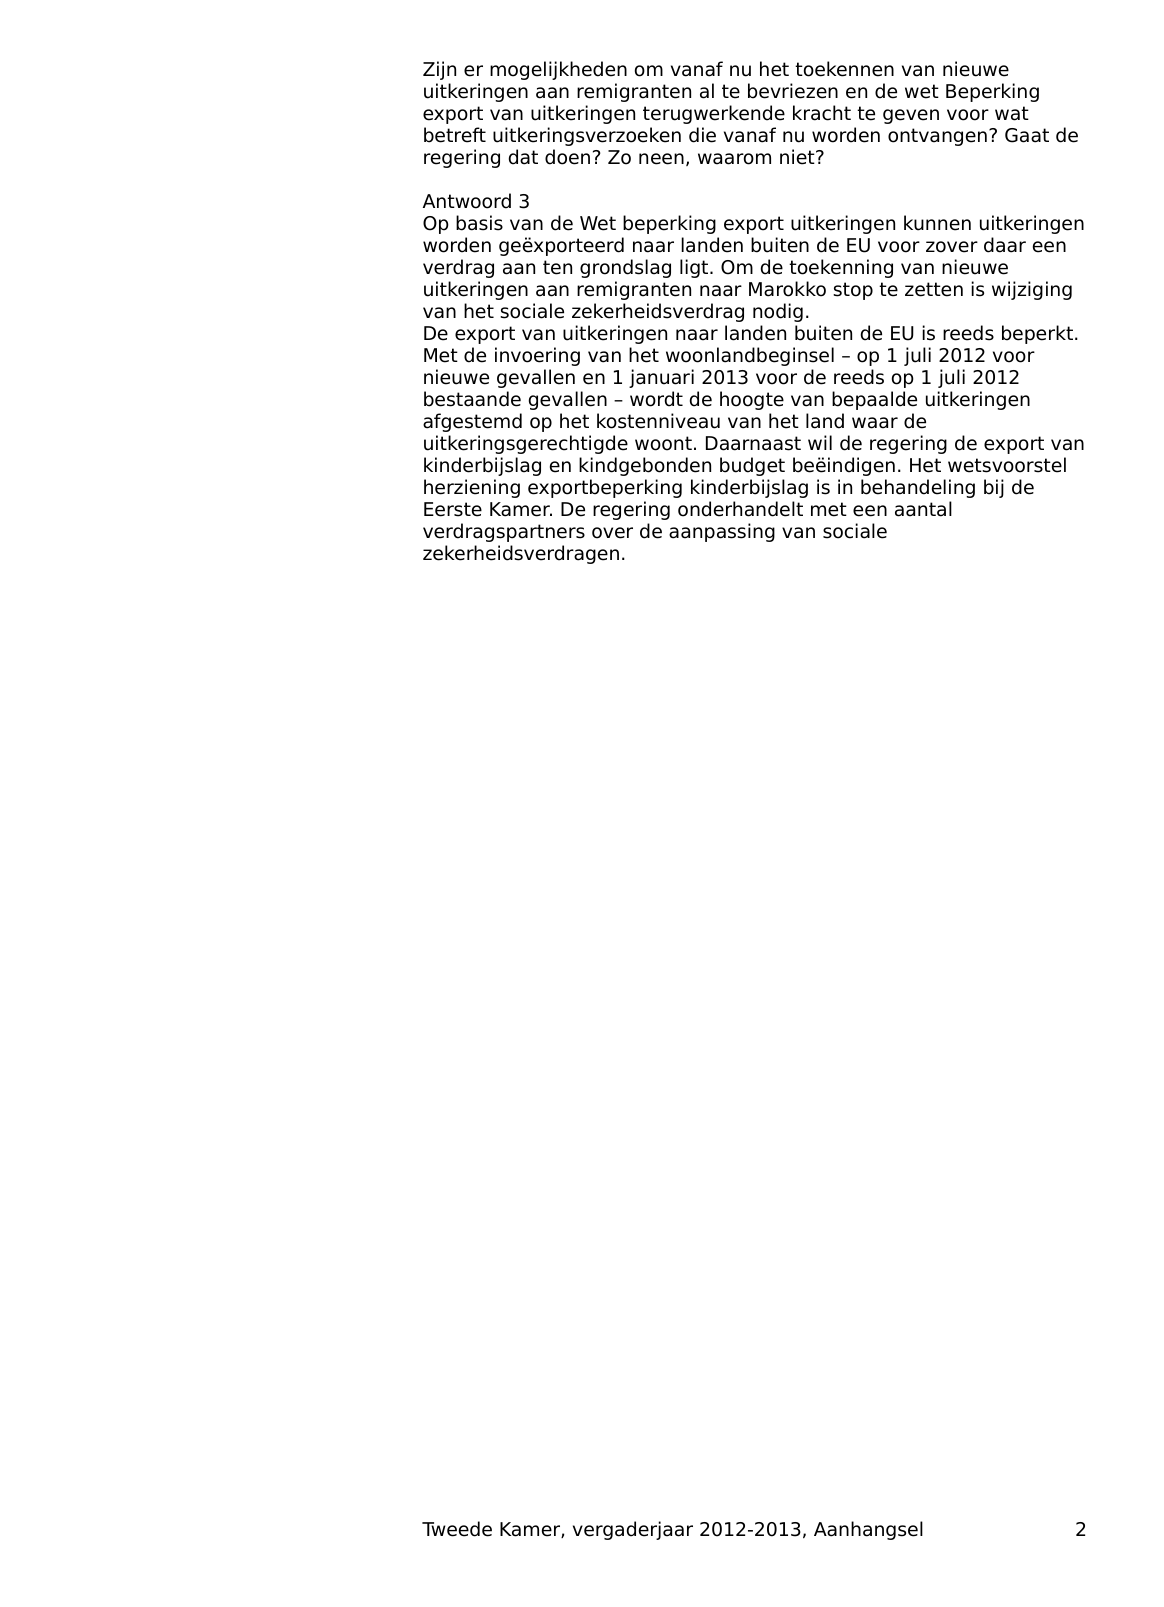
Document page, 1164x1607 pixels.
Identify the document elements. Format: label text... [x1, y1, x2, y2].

text Op basis van de Wet beperking export uitkeringen kunnen uitkeringen worden geëxporteerd naar landen buiten de EU voor zover daar een verdrag aan ten grondslag ligt. Om de toekenning van nieuwe uitkeringen aan remigranten naar Marokko stop te zetten is wijziging van het sociale zekerheidsverdrag nodig. [422, 213, 1087, 323]
text De export van uitkeringen naar landen buiten de EU is reeds beperkt. Met de invoering van het woonlandbeginsel – op 1 juli 2012 voor nieuwe gevallen en 1 januari 2013 voor de reeds op 1 juli 2012 bestaande gevallen – wordt de hoogte van bepaalde uitkeringen afgestemd op het kostenniveau van het land waar de uitkeringsgerechtigde woont. Daarnaast wil de regering de export van kinderbijslag en kindgebonden budget beëindigen. Het wetsvoorstel herziening exportbeperking kinderbijslag is in behandeling bij de Eerste Kamer. De regering onderhandelt met een aantal verdragspartners over de aanpassing van sociale zekerheidsverdragen. [422, 323, 1087, 565]
text Zijn er mogelijkheden om vanaf nu het toekennen van nieuwe uitkeringen aan remigranten al te bevriezen en de wet Beperking export van uitkeringen terugwerkende kracht te geven voor wat betreft uitkeringsverzoeken die vanaf nu worden ontvangen? Gaat de regering dat doen? Zo neen, waarom niet? [422, 59, 1087, 169]
text Antwoord 3 [422, 191, 1087, 213]
